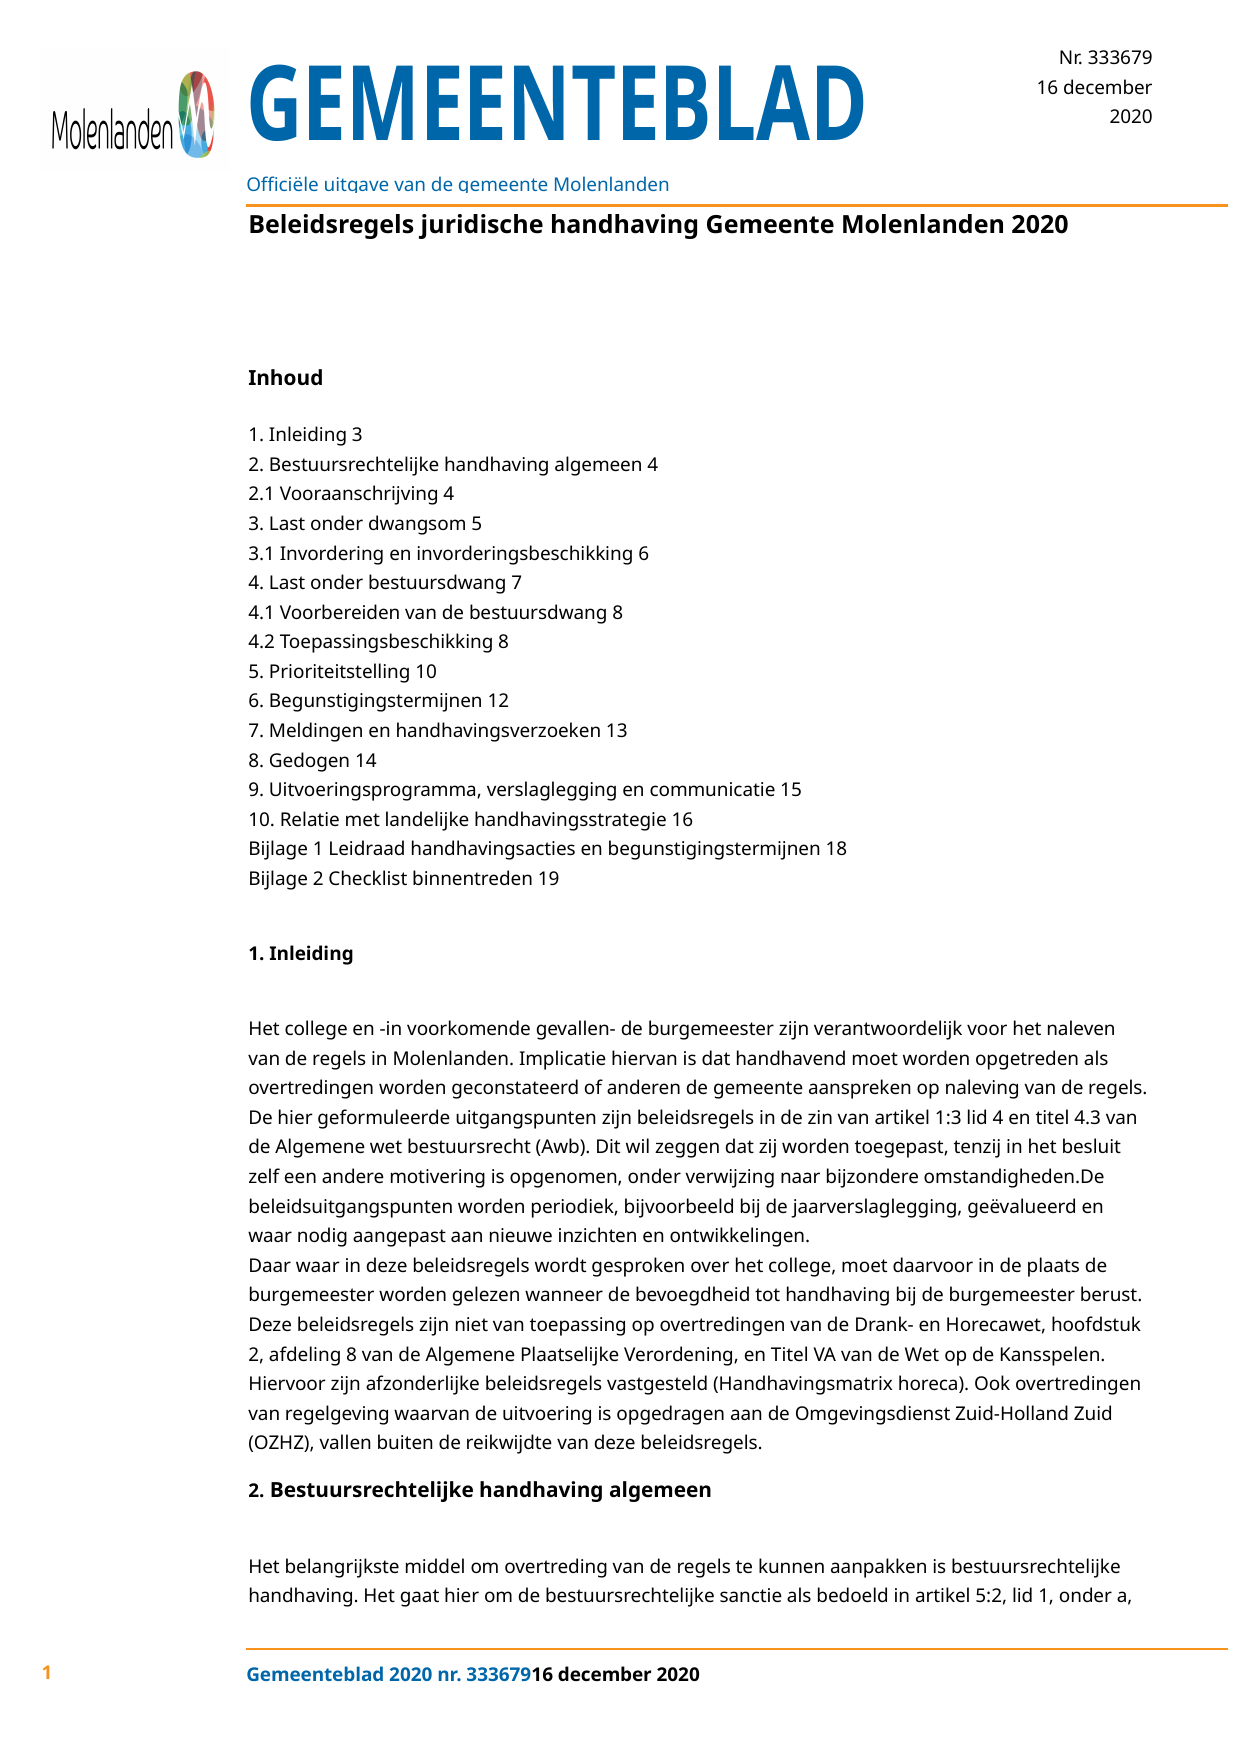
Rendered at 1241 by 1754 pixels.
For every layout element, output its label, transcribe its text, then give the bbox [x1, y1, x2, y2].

text 7. Meldingen en handhavingsverzoeken 13 [248, 717, 1152, 743]
text 2. Bestuursrechtelijke handhaving algemeen 4 [248, 451, 1152, 477]
text Beleidsregels juridische handhaving Gemeente Molenlanden 2020 [248, 207, 1152, 241]
text 5. Prioriteitstelling 10 [248, 658, 1152, 684]
text 2. Bestuursrechtelijke handhaving algemeen [248, 1475, 1152, 1504]
text Daar waar in deze beleidsregels wordt gesproken over het college, moet daarvoor in de plaats de burgemeester worden gelezen wanneer de bevoegdheid tot handhaving bij de burgemeester berust. [248, 1252, 1152, 1307]
text 10. Relatie met landelijke handhavingsstrategie 16 [248, 806, 1152, 832]
text 1. Inleiding [248, 940, 1152, 966]
text 1. Inleiding 3 [248, 421, 1152, 447]
text Inhoud [248, 363, 1152, 392]
text Bijlage 1 Leidraad handhavingsacties en begunstigingstermijnen 18 [248, 836, 1152, 861]
text 3.1 Invordering en invorderingsbeschikking 6 [248, 540, 1152, 566]
text Het college en -in voorkomende gevallen- de burgemeester zijn verantwoordelijk voor het naleven van de regels in Molenlanden. Implicatie hiervan is dat handhavend moet worden opgetreden als overtredingen worden geconstateerd of anderen de gemeente aanspreken op naleving van de regels. [248, 1015, 1152, 1100]
text 4.2 Toepassingsbeschikking 8 [248, 628, 1152, 654]
picture [41, 47, 231, 172]
text 9. Uitvoeringsprogramma, verslaglegging en communicatie 15 [248, 776, 1152, 802]
text 8. Gedogen 14 [248, 747, 1152, 773]
text 2.1 Vooraanschrijving 4 [248, 481, 1152, 506]
text 6. Begunstigingstermijnen 12 [248, 688, 1152, 713]
text Het belangrijkste middel om overtreding van de regels te kunnen aanpakken is bestuursrechtelijke handhaving. Het gaat hier om de bestuursrechtelijke sanctie als bedoeld in artikel 5:2, lid 1, onder a, [248, 1553, 1152, 1608]
text Deze beleidsregels zijn niet van toepassing op overtredingen van de Drank- en Horecawet, hoofdstuk 2, afdeling 8 van de Algemene Plaatselijke Verordening, en Titel VA van de Wet op de Kansspelen. Hiervoor zijn afzonderlijke beleidsregels vastgesteld (Handhavingsmatrix horeca). Ook overtredingen van regelgeving waarvan de uitvoering is opgedragen aan de Omgevingsdienst Zuid-Holland Zuid (OZHZ), vallen buiten de reikwijdte van deze beleidsregels. [248, 1311, 1152, 1455]
text 3. Last onder dwangsom 5 [248, 510, 1152, 536]
text Bijlage 2 Checklist binnentreden 19 [248, 865, 1152, 891]
text De hier geformuleerde uitgangspunten zijn beleidsregels in de zin van artikel 1:3 lid 4 en titel 4.3 van de Algemene wet bestuursrecht (Awb). Dit wil zeggen dat zij worden toegepast, tenzij in het besluit zelf een andere motivering is opgenomen, onder verwijzing naar bijzondere omstandigheden.De beleidsuitgangspunten worden periodiek, bijvoorbeeld bij de jaarverslaglegging, geëvalueerd en waar nodig aangepast aan nieuwe inzichten en ontwikkelingen. [248, 1104, 1152, 1248]
text 4. Last onder bestuursdwang 7 [248, 569, 1152, 595]
text 4.1 Voorbereiden van de bestuursdwang 8 [248, 599, 1152, 625]
